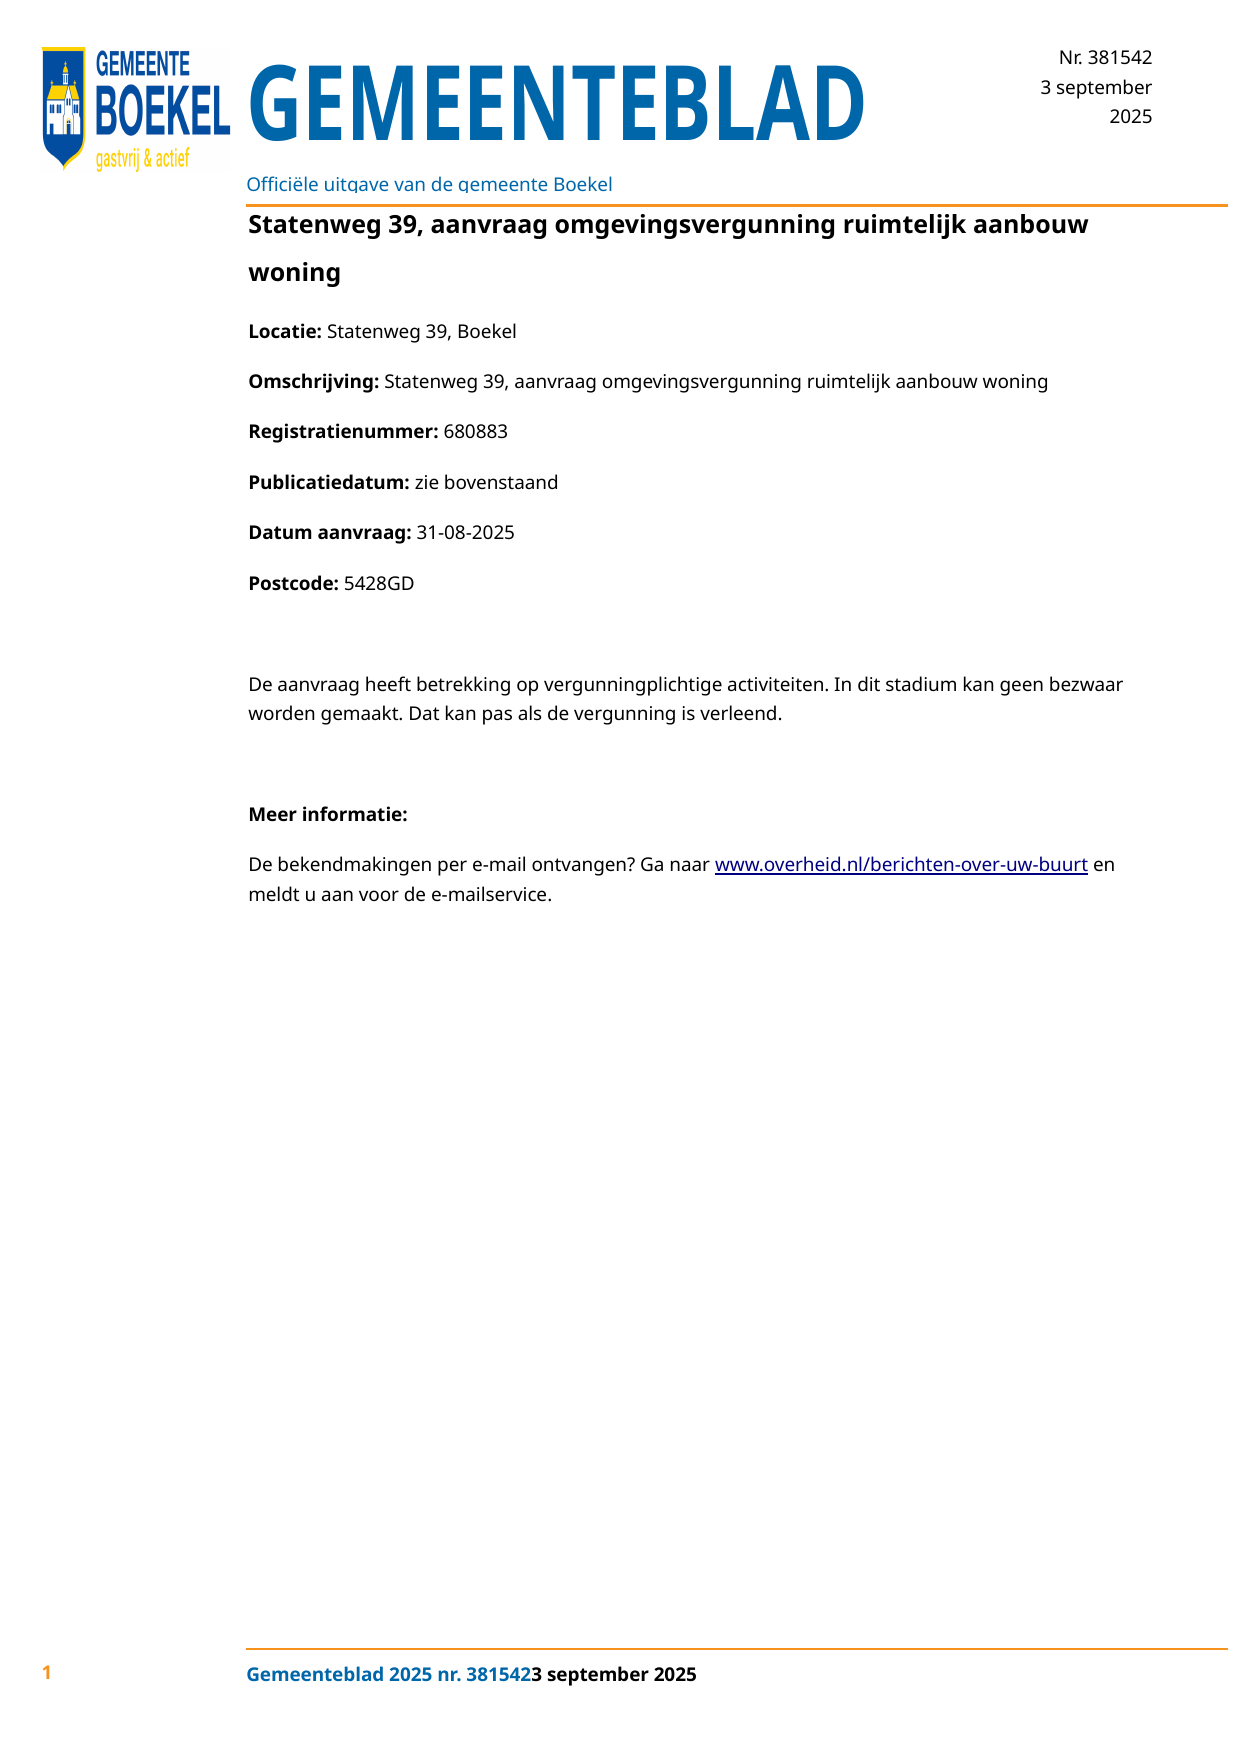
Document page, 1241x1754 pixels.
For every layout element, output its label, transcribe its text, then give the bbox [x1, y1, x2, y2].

text Postcode: 5428GD [248, 570, 1152, 596]
text De bekendmakingen per e-mail ontvangen? Ga naar www.overheid.nl/berichten-over-uw-buurt en meldt u aan voor de e-mailservice. [248, 852, 1152, 907]
text Omschrijving: Statenweg 39, aanvraag omgevingsvergunning ruimtelijk aanbouw woning [248, 368, 1152, 394]
text Datum aanvraag: 31-08-2025 [248, 519, 1152, 545]
text De aanvraag heeft betrekking op vergunningplichtige activiteiten. In dit stadium kan geen bezwaar worden gemaakt. Dat kan pas als de vergunning is verleend. [248, 671, 1152, 726]
picture [41, 47, 231, 172]
text Meer informatie: [248, 801, 1152, 827]
text Registratienummer: 680883 [248, 419, 1152, 444]
text Locatie: Statenweg 39, Boekel [248, 318, 1152, 344]
text Statenweg 39, aanvraag omgevingsvergunning ruimtelijk aanbouw woning [248, 207, 1152, 288]
text Publicatiedatum: zie bovenstaand [248, 469, 1152, 495]
